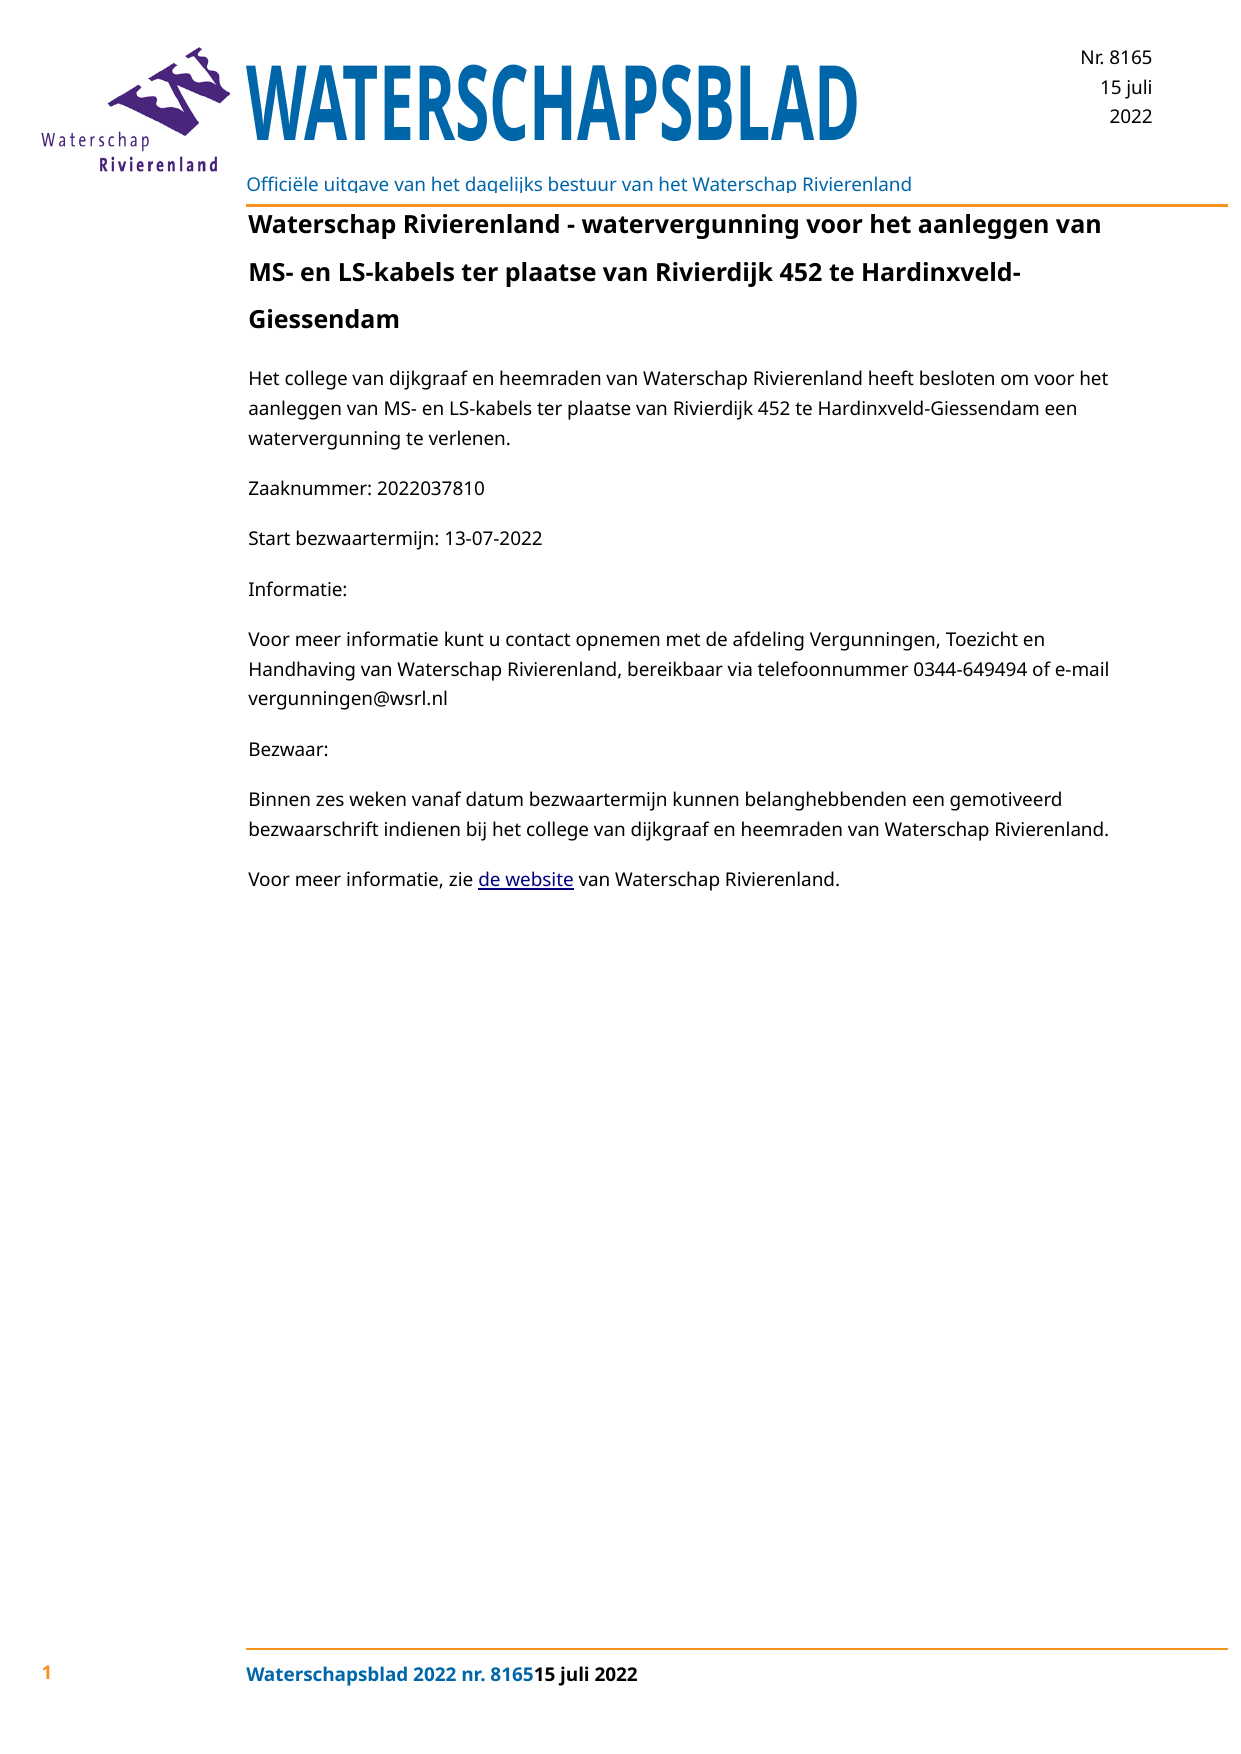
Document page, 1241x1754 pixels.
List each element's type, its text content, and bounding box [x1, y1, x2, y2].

text Binnen zes weken vanaf datum bezwaartermijn kunnen belanghebbenden een gemotiveerd bezwaarschrift indienen bij het college van dijkgraaf en heemraden van Waterschap Rivierenland. [248, 786, 1152, 842]
text Voor meer informatie kunt u contact opnemen met de afdeling Vergunningen, Toezicht en Handhaving van Waterschap Rivierenland, bereikbaar via telefoonnummer 0344-649494 of e-mail vergunningen@wsrl.nl [248, 626, 1152, 711]
text Waterschap Rivierenland - watervergunning voor het aanleggen van MS- en LS-kabels ter plaatse van Rivierdijk 452 te Hardinxveld-Giessendam [248, 207, 1152, 336]
picture [41, 47, 231, 172]
text Zaaknummer: 2022037810 [248, 475, 1152, 501]
text Bezwaar: [248, 736, 1152, 762]
text Informatie: [248, 576, 1152, 602]
text Start bezwaartermijn: 13-07-2022 [248, 526, 1152, 551]
text Voor meer informatie, zie de website van Waterschap Rivierenland. [248, 866, 1152, 892]
text Het college van dijkgraaf en heemraden van Waterschap Rivierenland heeft besloten om voor het aanleggen van MS- en LS-kabels ter plaatse van Rivierdijk 452 te Hardinxveld-Giessendam een watervergunning te verlenen. [248, 366, 1152, 450]
